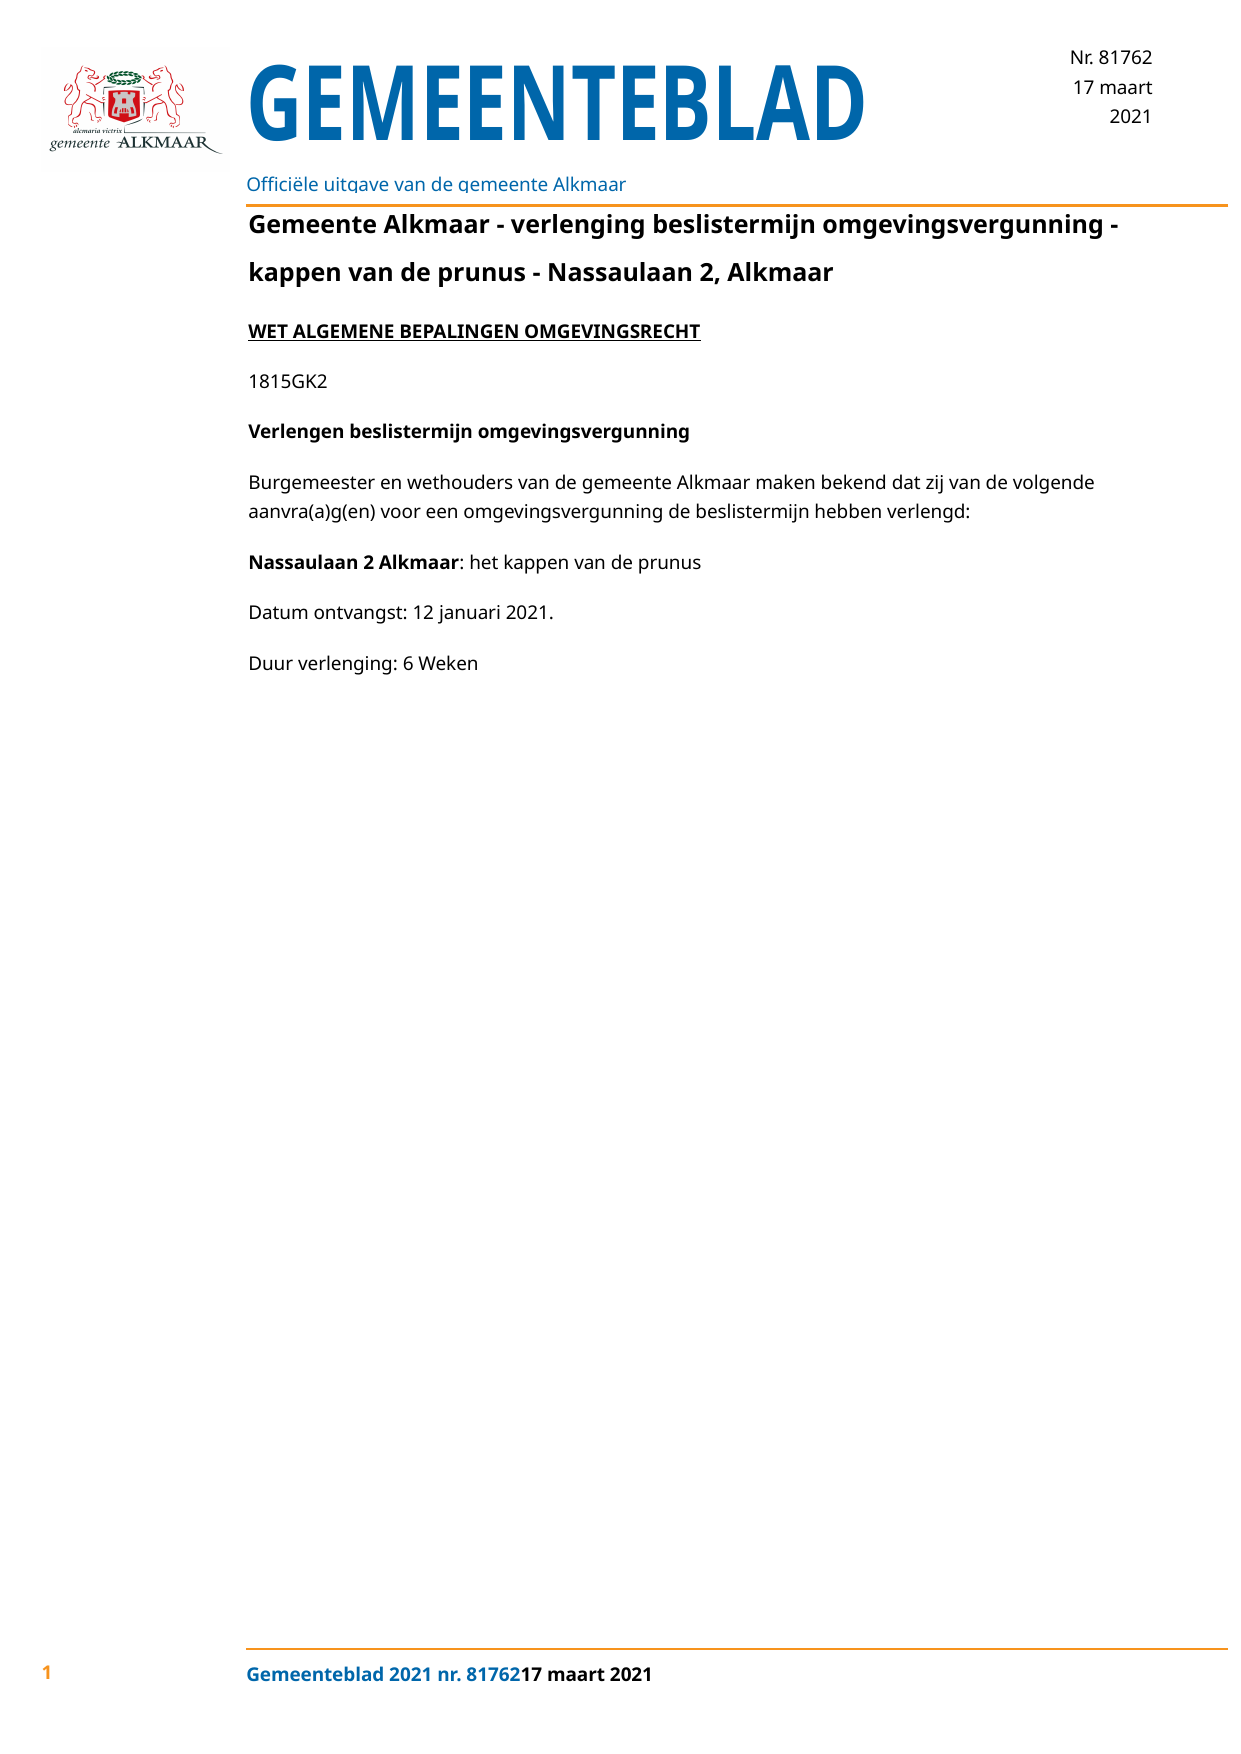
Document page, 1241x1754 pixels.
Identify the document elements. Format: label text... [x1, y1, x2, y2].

text 1815GK2 [248, 368, 1152, 394]
text WET ALGEMENE BEPALINGEN OMGEVINGSRECHT [248, 318, 1152, 344]
picture [41, 47, 231, 172]
text Duur verlenging: 6 Weken [248, 650, 1152, 676]
text Gemeente Alkmaar - verlenging beslistermijn omgevingsvergunning - kappen van de prunus - Nassaulaan 2, Alkmaar [248, 207, 1152, 288]
text Verlengen beslistermijn omgevingsvergunning [248, 419, 1152, 444]
text Datum ontvangst: 12 januari 2021. [248, 599, 1152, 625]
text Burgemeester en wethouders van de gemeente Alkmaar maken bekend dat zij van de volgende aanvra(a)g(en) voor een omgevingsvergunning de beslistermijn hebben verlengd: [248, 469, 1152, 524]
text Nassaulaan 2 Alkmaar: het kappen van de prunus [248, 549, 1152, 575]
